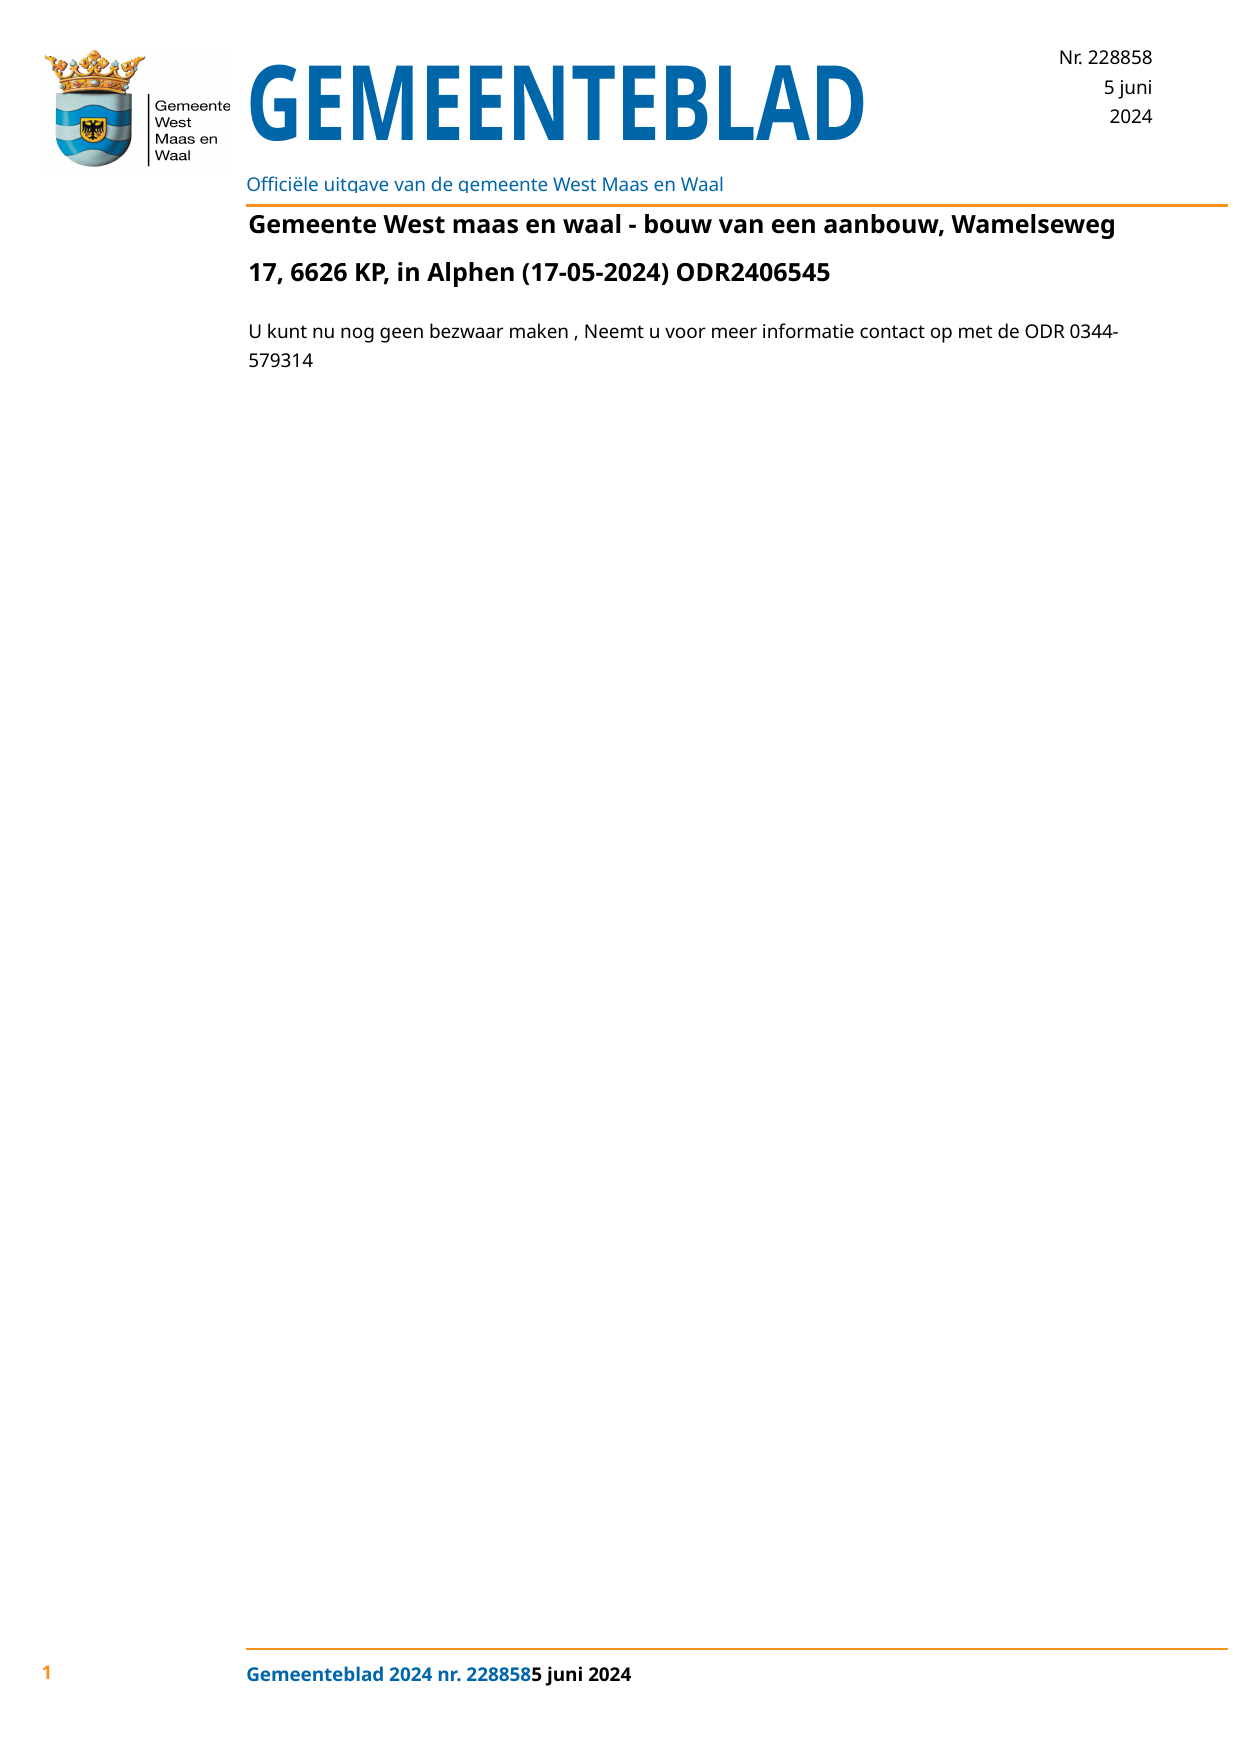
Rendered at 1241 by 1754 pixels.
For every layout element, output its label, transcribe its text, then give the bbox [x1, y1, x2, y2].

text U kunt nu nog geen bezwaar maken , Neemt u voor meer informatie contact op met de ODR 0344-579314 [248, 318, 1152, 373]
text Gemeente West maas en waal - bouw van een aanbouw, Wamelseweg 17, 6626 KP, in Alphen (17-05-2024) ODR2406545 [248, 207, 1152, 288]
picture [41, 47, 231, 172]
